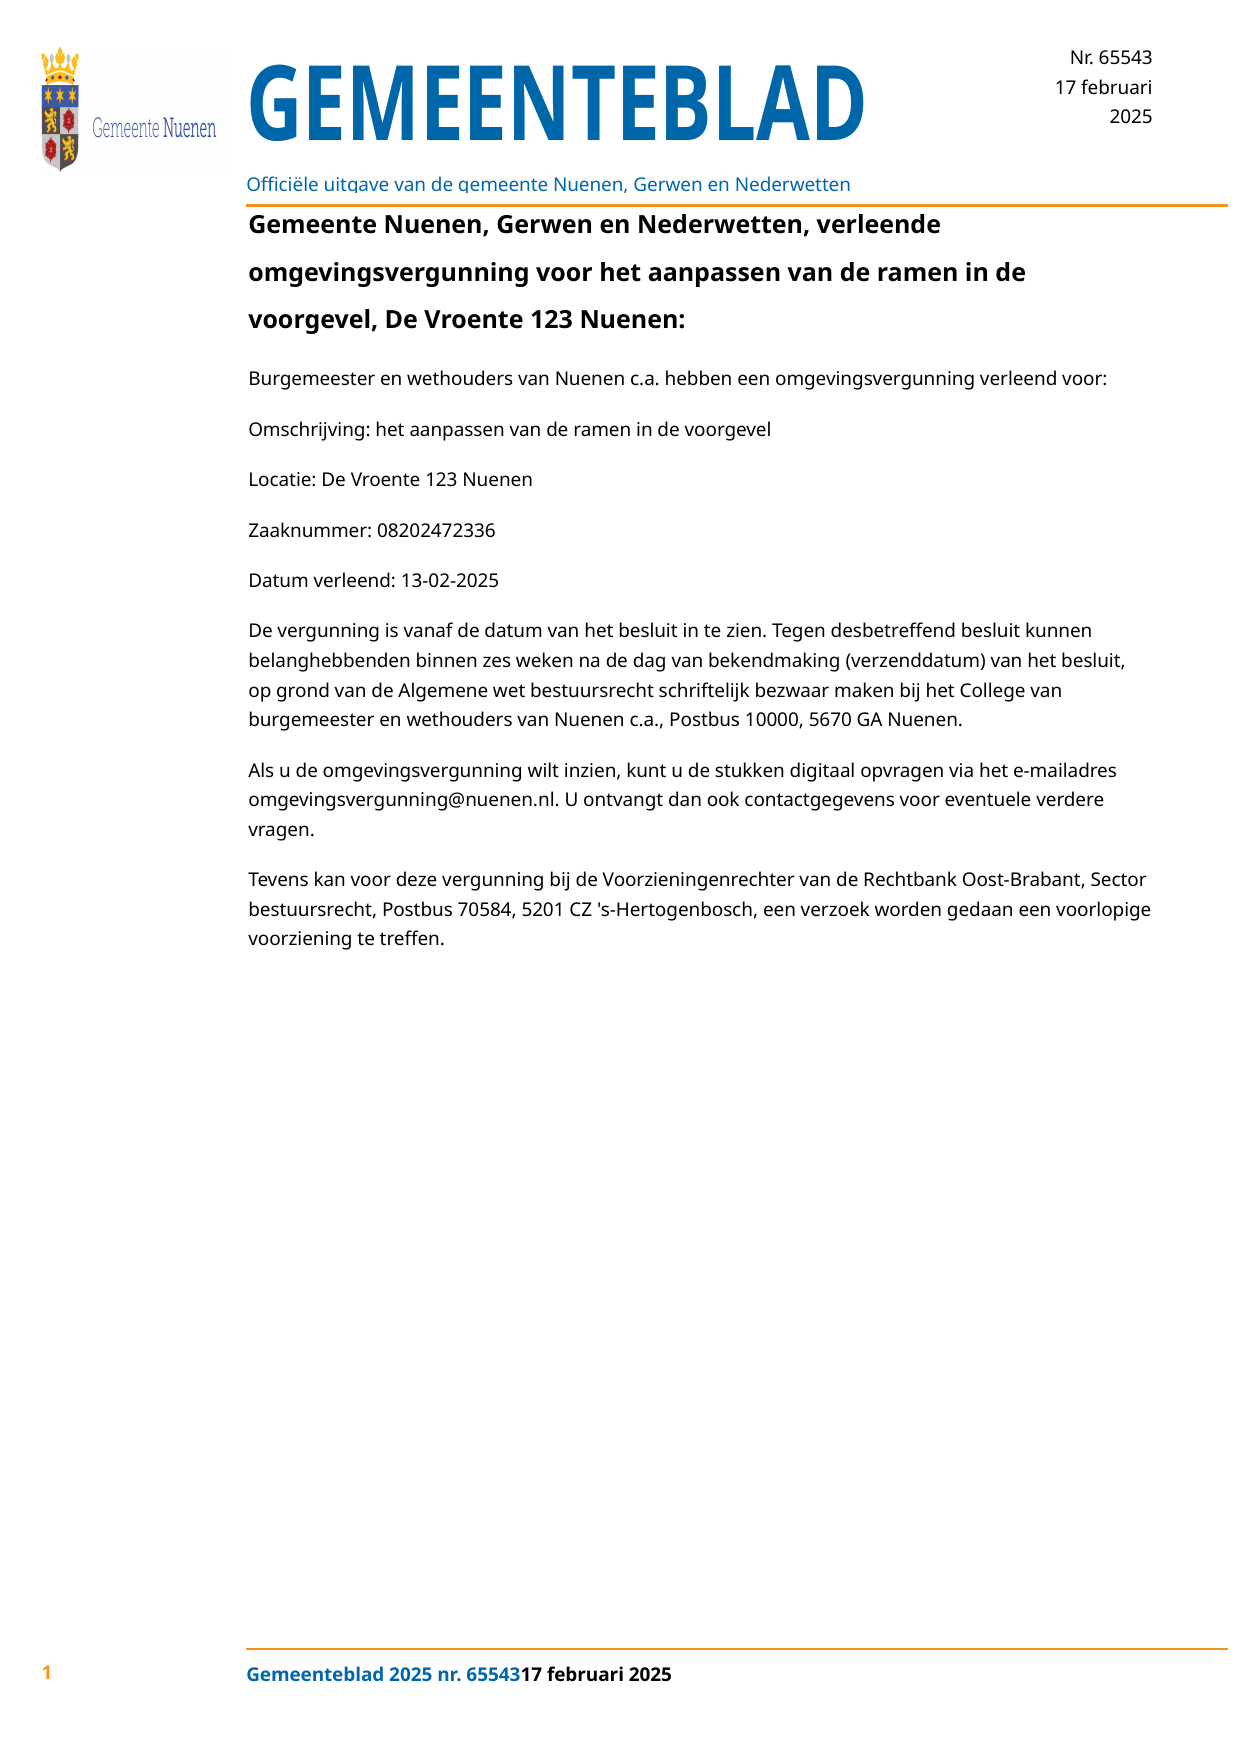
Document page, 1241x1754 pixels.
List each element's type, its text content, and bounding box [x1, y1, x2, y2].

text Burgemeester en wethouders van Nuenen c.a. hebben een omgevingsvergunning verleend voor: [248, 366, 1152, 391]
text Locatie: De Vroente 123 Nuenen [248, 466, 1152, 492]
text De vergunning is vanaf de datum van het besluit in te zien. Tegen desbetreffend besluit kunnen belanghebbenden binnen zes weken na de dag van bekendmaking (verzenddatum) van het besluit, op grond van de Algemene wet bestuursrecht schriftelijk bezwaar maken bij het College van burgemeester en wethouders van Nuenen c.a., Postbus 10000, 5670 GA Nuenen. [248, 618, 1152, 732]
text Omschrijving: het aanpassen van de ramen in de voorgevel [248, 416, 1152, 442]
text Als u de omgevingsvergunning wilt inzien, kunt u de stukken digitaal opvragen via het e-mailadres omgevingsvergunning@nuenen.nl. U ontvangt dan ook contactgegevens voor eventuele verdere vragen. [248, 757, 1152, 842]
text Gemeente Nuenen, Gerwen en Nederwetten, verleende omgevingsvergunning voor het aanpassen van de ramen in de voorgevel, De Vroente 123 Nuenen: [248, 207, 1152, 336]
text Tevens kan voor deze vergunning bij de Voorzieningenrechter van de Rechtbank Oost-Brabant, Sector bestuursrecht, Postbus 70584, 5201 CZ 's-Hertogenbosch, een verzoek worden gedaan een voorlopige voorziening te treffen. [248, 866, 1152, 951]
text Datum verleend: 13-02-2025 [248, 567, 1152, 593]
picture [41, 47, 231, 172]
text Zaaknummer: 08202472336 [248, 517, 1152, 542]
